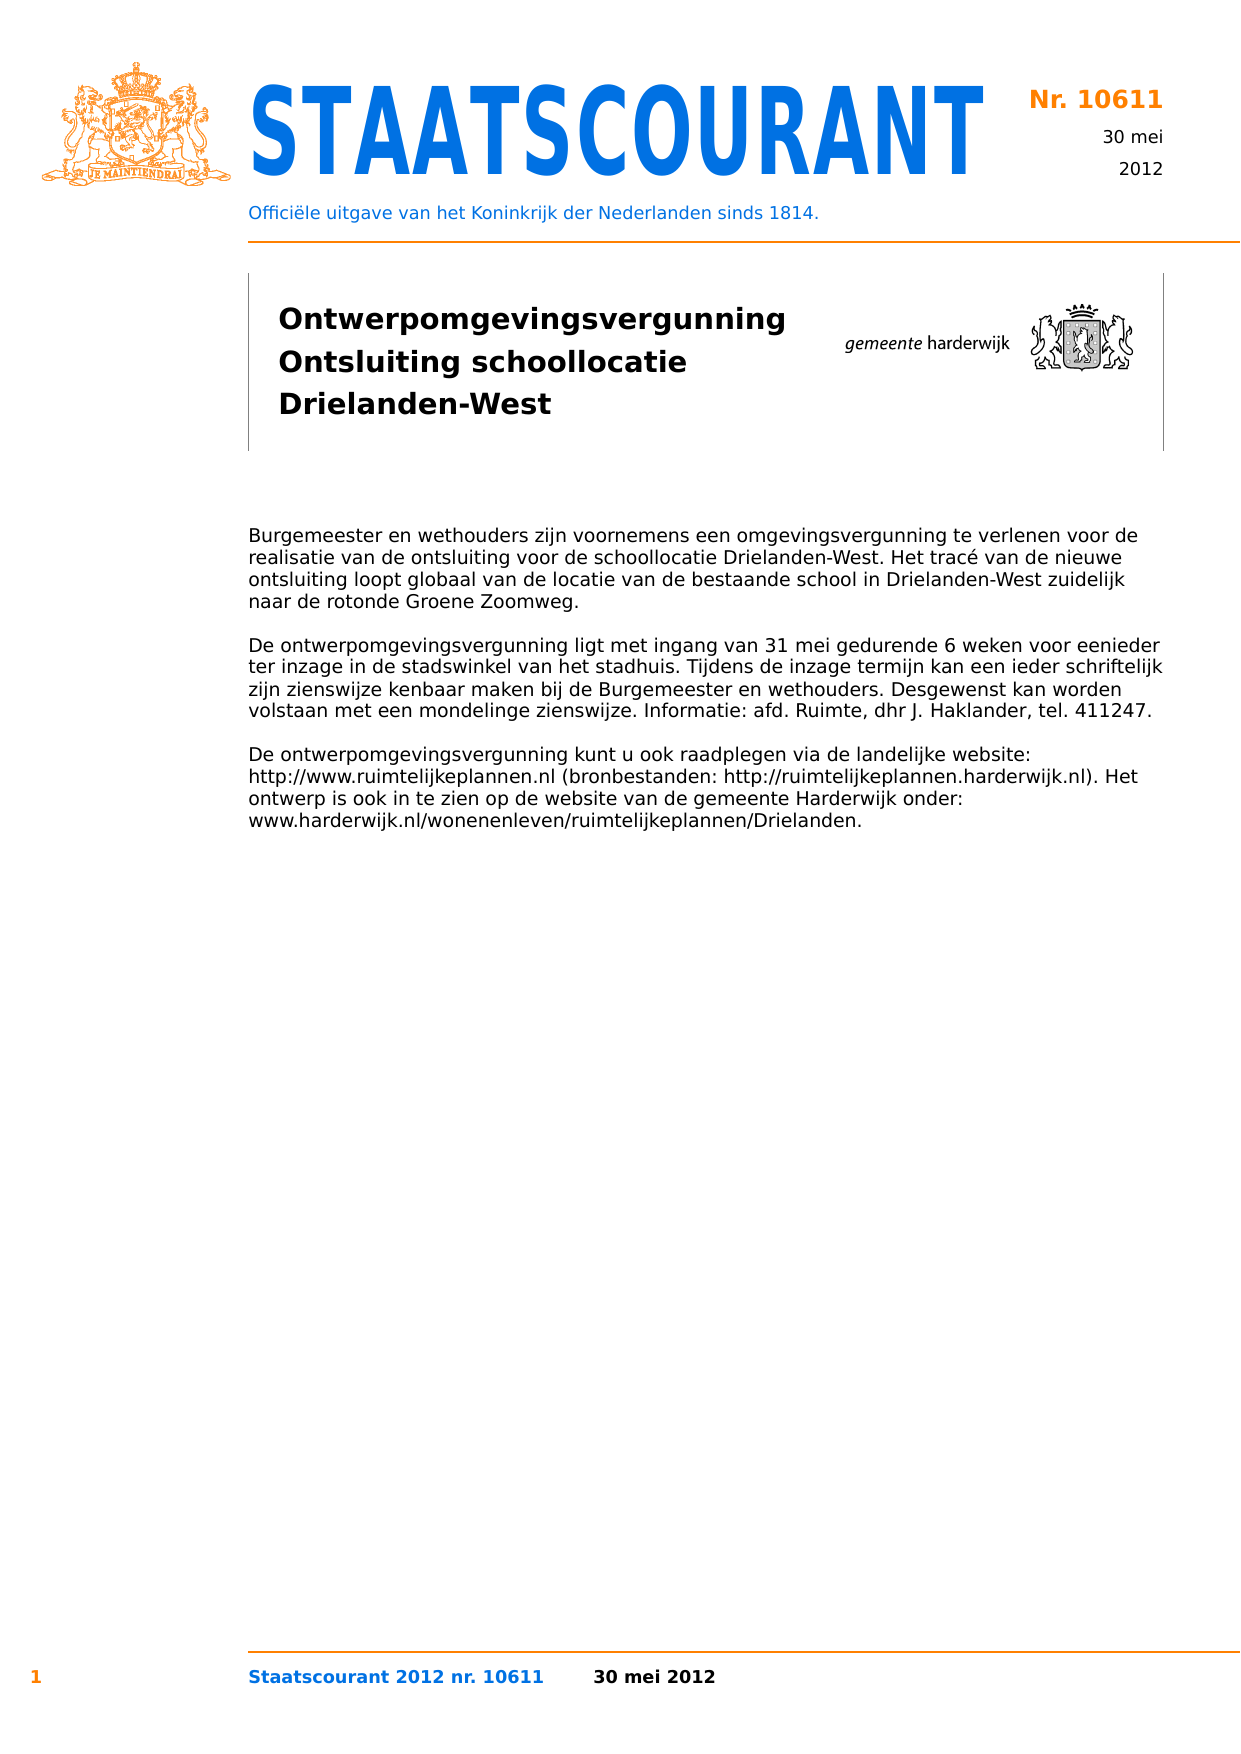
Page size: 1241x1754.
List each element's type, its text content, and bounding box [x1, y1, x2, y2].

text De ontwerpomgevingsvergunning kunt u ook raadplegen via de landelijke website: http://www.ruimtelijkeplannen.nl (bronbestanden: http://ruimtelijkeplannen.harderwijk.nl). Het ontwerp is ook in te zien op de website van de gemeente Harderwijk onder: www.harderwijk.nl/wonenenleven/ruimtelijkeplannen/Drielanden. [248, 744, 1163, 832]
table_cell Officiële uitgave van het Koninkrijk der Nederlanden sinds 1814. [248, 203, 1240, 241]
table_cell 2012 [998, 153, 1240, 203]
table_cell 30 mei [998, 121, 1240, 153]
text Burgemeester en wethouders zijn voornemens een omgevingsvergunning te verlenen voor de realisatie van de ontsluiting voor de schoollocatie Drielanden-West. Het tracé van de nieuwe ontsluiting loopt globaal van de locatie van de bestaande school in Drielanden-West zuidelijk naar de rotonde Groene Zoomweg. [248, 525, 1163, 613]
subtitle Ontwerpomgevingsvergunning Ontsluiting schoollocatie Drielanden-West [249, 273, 1163, 451]
picture [41, 62, 231, 186]
picture [844, 302, 1134, 374]
table_header Nr. 10611 [998, 62, 1240, 121]
text De ontwerpomgevingsvergunning ligt met ingang van 31 mei gedurende 6 weken voor eenieder ter inzage in de stadswinkel van het stadhuis. Tijdens de inzage termijn kan een ieder schriftelijk zijn zienswijze kenbaar maken bij de Burgemeester en wethouders. Desgewenst kan worden volstaan met een mondelinge zienswijze. Informatie: afd. Ruimte, dhr J. Haklander, tel. 411247. [248, 634, 1163, 722]
table_header STAATSCOURANT [248, 62, 998, 203]
table_header [25, 62, 248, 241]
